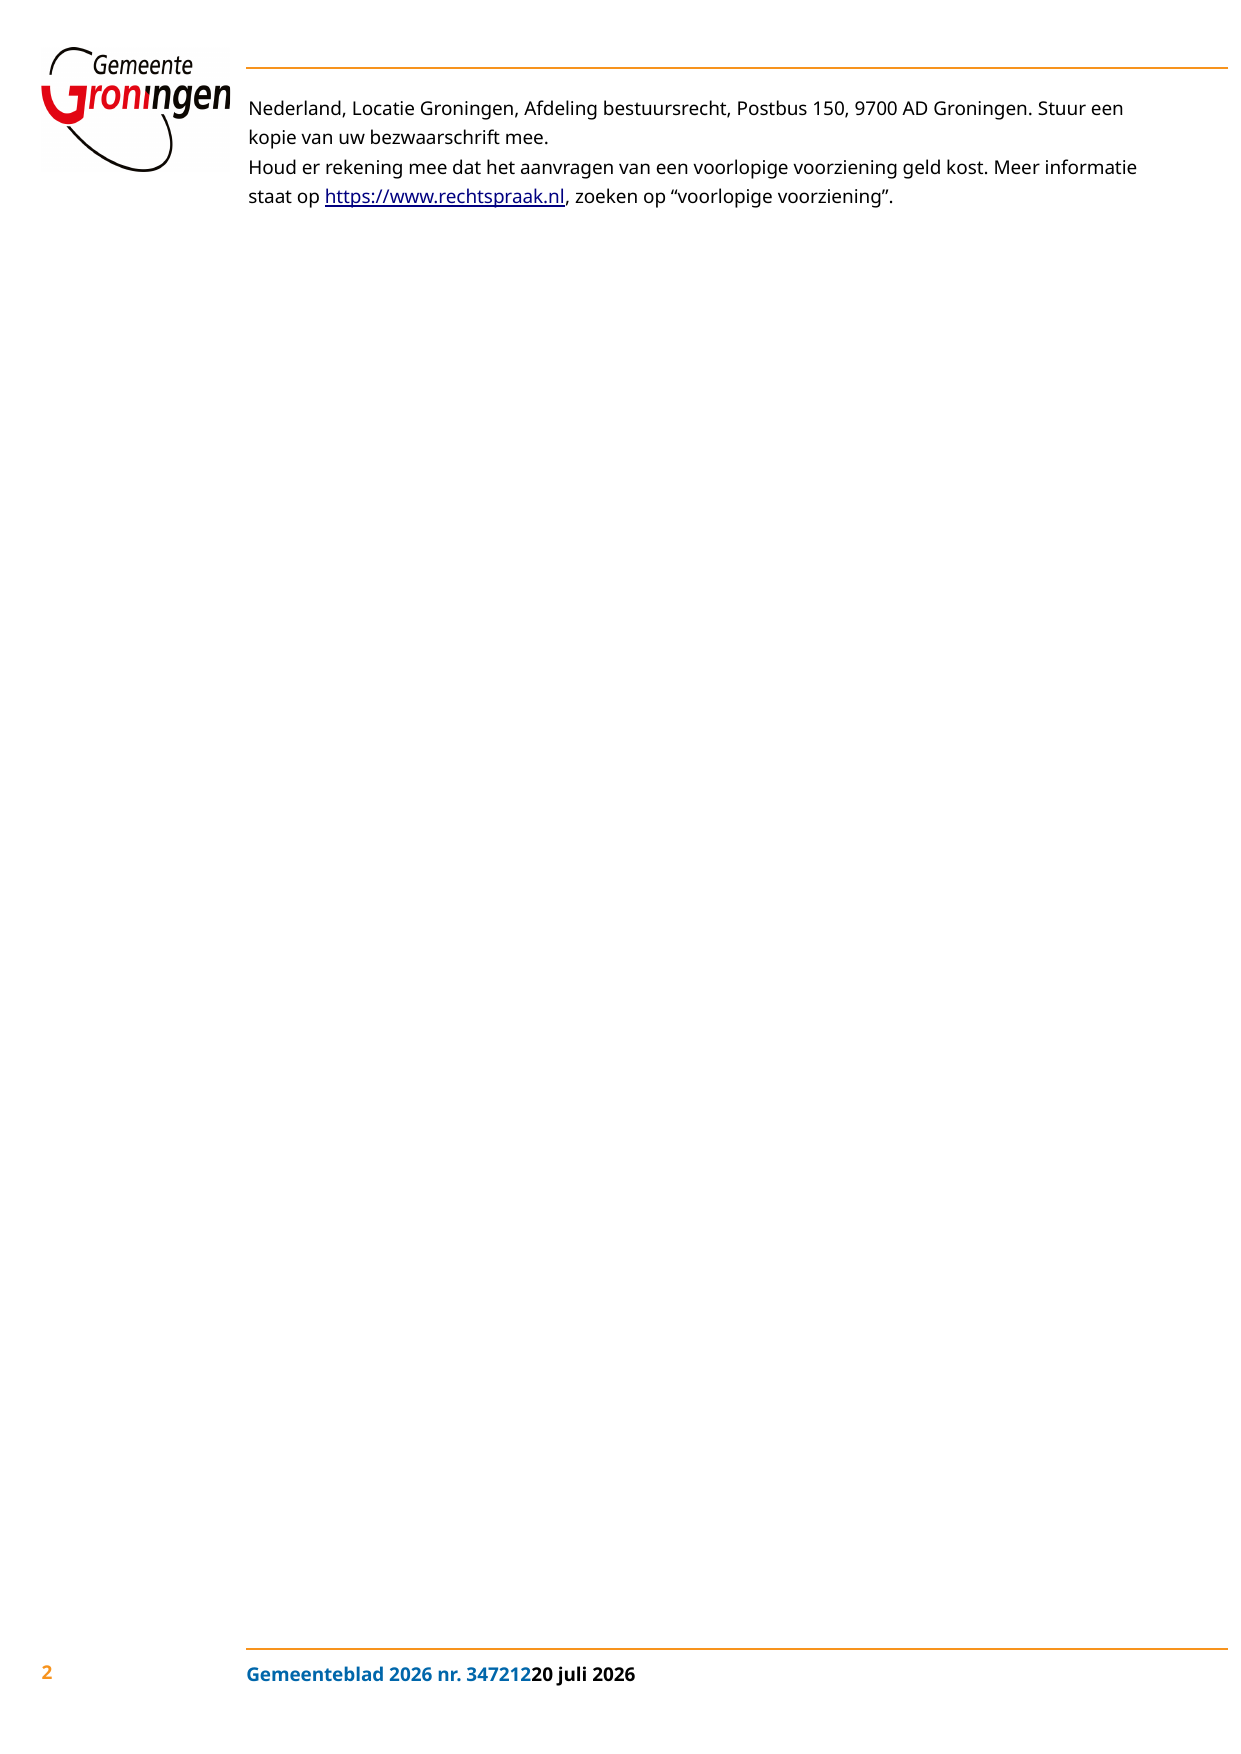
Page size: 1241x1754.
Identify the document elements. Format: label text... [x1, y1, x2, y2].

text Houd er rekening mee dat het aanvragen van een voorlopige voorziening geld kost. Meer informatie staat op https://www.rechtspraak.nl, zoeken op “voorlopige voorziening”. [248, 154, 1152, 209]
text Nederland, Locatie Groningen, Afdeling bestuursrecht, Postbus 150, 9700 AD Groningen. Stuur een kopie van uw bezwaarschrift mee. [248, 95, 1152, 150]
picture [41, 47, 231, 172]
